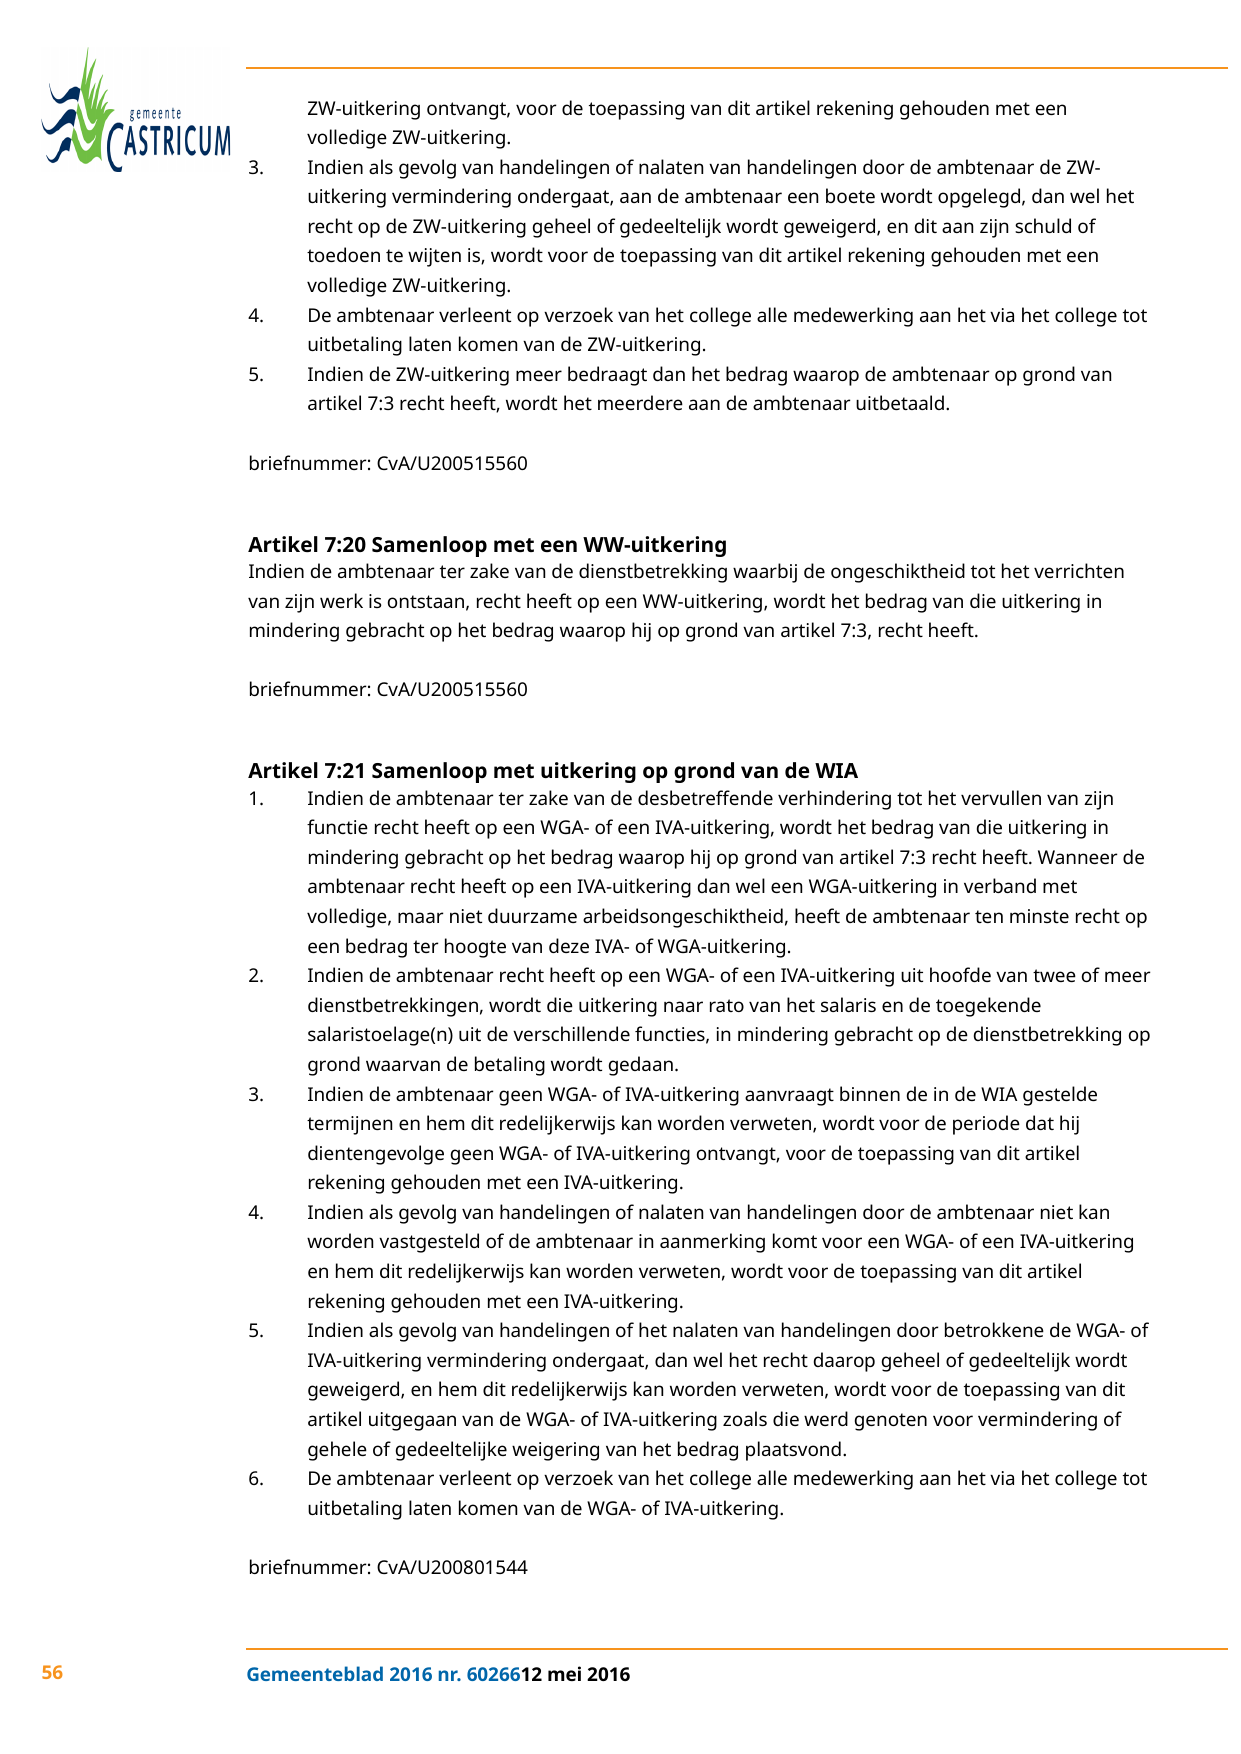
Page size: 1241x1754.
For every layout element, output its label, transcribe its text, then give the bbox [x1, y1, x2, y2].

list Indien als gevolg van handelingen of nalaten van handelingen door de ambtenaar niet kan worden vastgesteld of de ambtenaar in aanmerking komt voor een WGA- of een IVA-uitkering en hem dit redelijkerwijs kan worden verweten, wordt voor de toepassing van dit artikel rekening gehouden met een IVA-uitkering. [248, 1199, 1152, 1314]
text briefnummer: CvA/U200515560 [248, 450, 1152, 476]
list Indien de ambtenaar geen WGA- of IVA-uitkering aanvraagt binnen de in de WIA gestelde termijnen en hem dit redelijkerwijs kan worden verweten, wordt voor de periode dat hij dientengevolge geen WGA- of IVA-uitkering ontvangt, voor de toepassing van dit artikel rekening gehouden met een IVA-uitkering. [248, 1081, 1152, 1195]
text Indien de ambtenaar ter zake van de dienstbetrekking waarbij de ongeschiktheid tot het verrichten van zijn werk is ontstaan, recht heeft op een WW-uitkering, wordt het bedrag van die uitkering in mindering gebracht op het bedrag waarop hij op grond van artikel 7:3, recht heeft. [248, 558, 1152, 643]
text briefnummer: CvA/U200801544 [248, 1554, 1152, 1580]
list Indien als gevolg van handelingen of nalaten van handelingen door de ambtenaar de ZW-uitkering vermindering ondergaat, aan de ambtenaar een boete wordt opgelegd, dan wel het recht op de ZW-uitkering geheel of gedeeltelijk wordt geweigerd, en dit aan zijn schuld of toedoen te wijten is, wordt voor de toepassing van dit artikel rekening gehouden met een volledige ZW-uitkering. [248, 154, 1152, 298]
list ZW-uitkering ontvangt, voor de toepassing van dit artikel rekening gehouden met een volledige ZW-uitkering. [248, 95, 1152, 150]
list Indien de ambtenaar recht heeft op een WGA- of een IVA-uitkering uit hoofde van twee of meer dienstbetrekkingen, wordt die uitkering naar rato van het salaris en de toegekende salaristoelage(n) uit de verschillende functies, in mindering gebracht op de dienstbetrekking op grond waarvan de betaling wordt gedaan. [248, 962, 1152, 1077]
list Indien de ambtenaar ter zake van de desbetreffende verhindering tot het vervullen van zijn functie recht heeft op een WGA- of een IVA-uitkering, wordt het bedrag van die uitkering in mindering gebracht op het bedrag waarop hij op grond van artikel 7:3 recht heeft. Wanneer de ambtenaar recht heeft op een IVA-uitkering dan wel een WGA-uitkering in verband met volledige, maar niet duurzame arbeidsongeschiktheid, heeft de ambtenaar ten minste recht op een bedrag ter hoogte van deze IVA- of WGA-uitkering. [248, 785, 1152, 959]
text Artikel 7:20 Samenloop met een WW-uitkering [248, 530, 1152, 558]
text briefnummer: CvA/U200515560 [248, 677, 1152, 702]
list De ambtenaar verleent op verzoek van het college alle medewerking aan het via het college tot uitbetaling laten komen van de ZW-uitkering. [248, 302, 1152, 357]
list Indien als gevolg van handelingen of het nalaten van handelingen door betrokkene de WGA- of IVA-uitkering vermindering ondergaat, dan wel het recht daarop geheel of gedeeltelijk wordt geweigerd, en hem dit redelijkerwijs kan worden verweten, wordt voor de toepassing van dit artikel uitgegaan van de WGA- of IVA-uitkering zoals die werd genoten voor vermindering of gehele of gedeeltelijke weigering van het bedrag plaatsvond. [248, 1317, 1152, 1462]
text Artikel 7:21 Samenloop met uitkering op grond van de WIA [248, 757, 1152, 785]
list De ambtenaar verleent op verzoek van het college alle medewerking aan het via het college tot uitbetaling laten komen van de WGA- of IVA-uitkering. [248, 1465, 1152, 1521]
list Indien de ZW-uitkering meer bedraagt dan het bedrag waarop de ambtenaar op grond van artikel 7:3 recht heeft, wordt het meerdere aan de ambtenaar uitbetaald. [248, 361, 1152, 416]
picture [41, 47, 231, 172]
